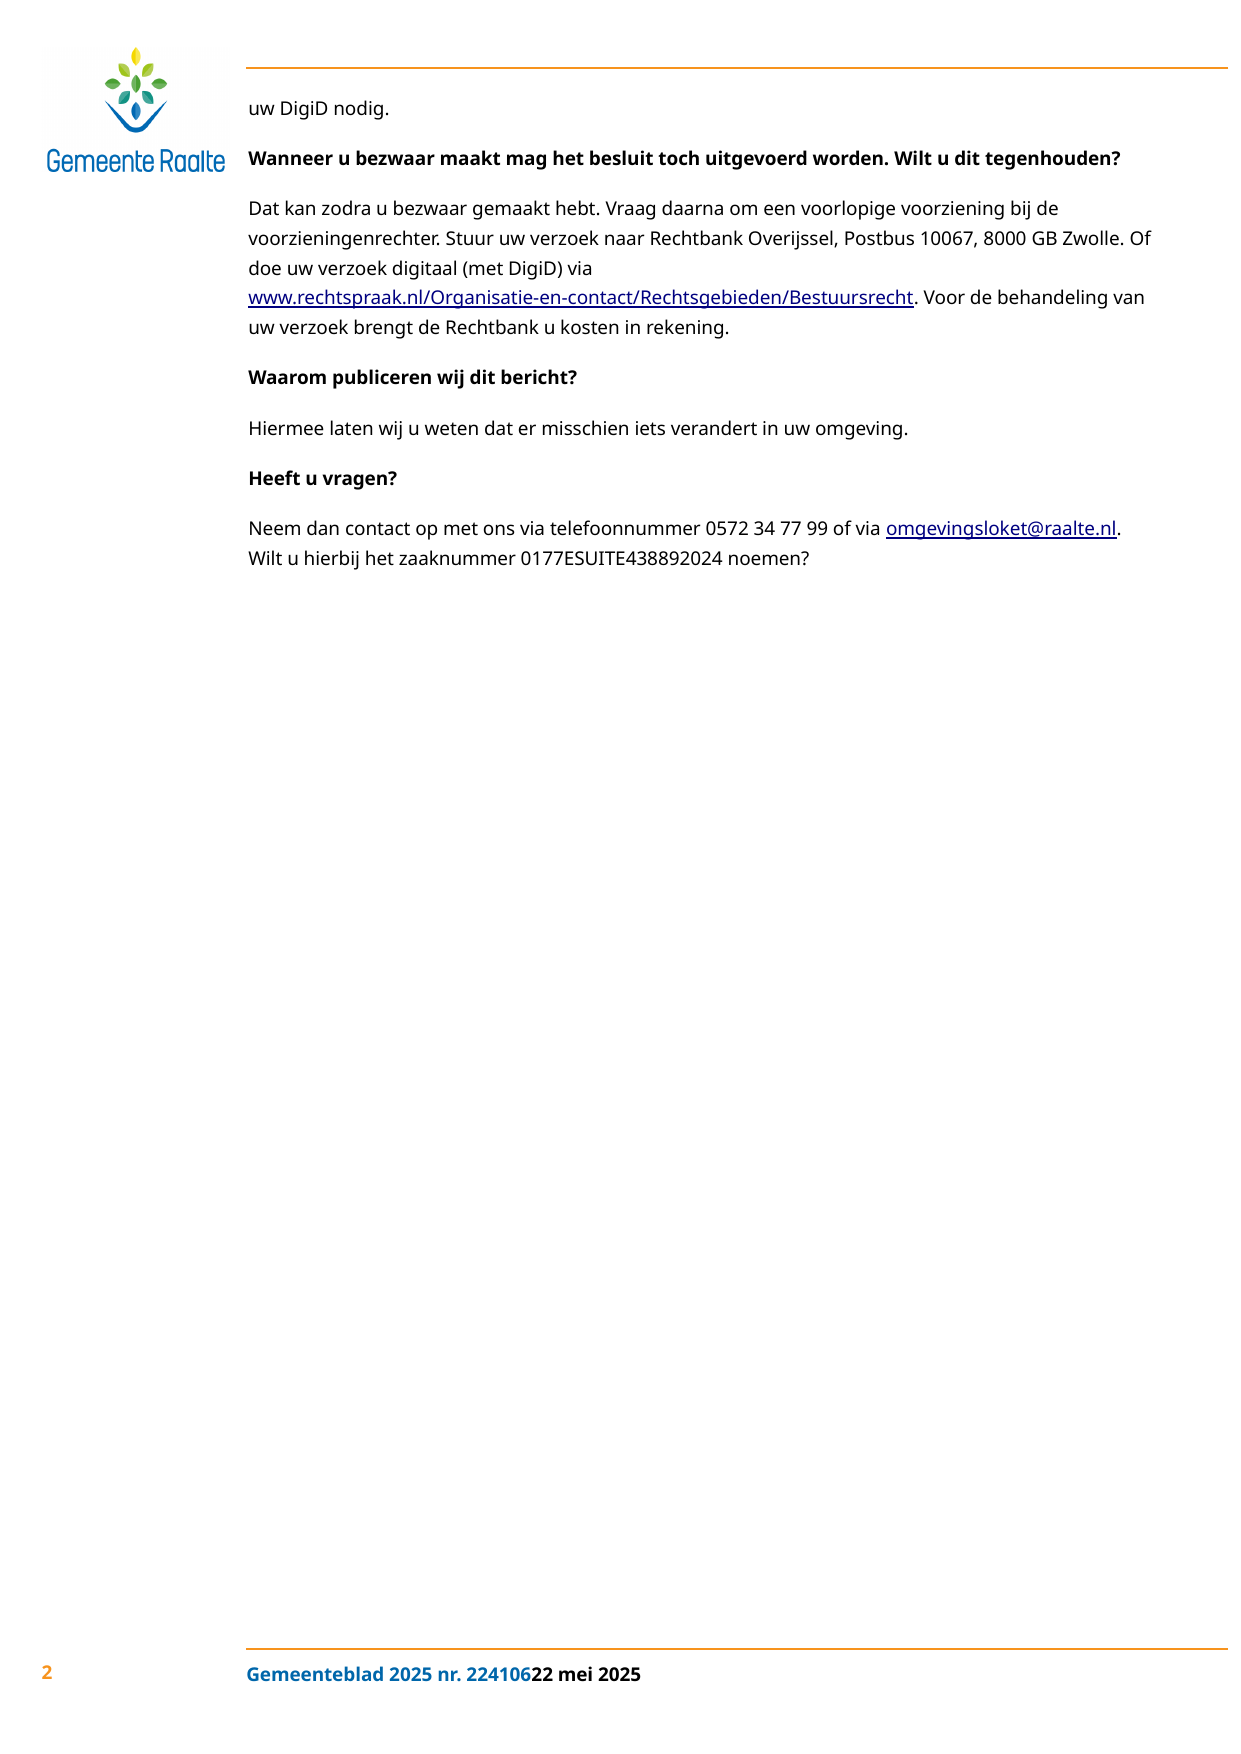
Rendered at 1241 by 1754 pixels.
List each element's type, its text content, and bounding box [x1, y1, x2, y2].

text Neem dan contact op met ons via telefoonnummer 0572 34 77 99 of via omgevingsloket@raalte.nl. Wilt u hierbij het zaaknummer 0177ESUITE438892024 noemen? [248, 516, 1152, 571]
picture [41, 47, 231, 172]
text Hiermee laten wij u weten dat er misschien iets verandert in uw omgeving. [248, 415, 1152, 441]
text Wanneer u bezwaar maakt mag het besluit toch uitgevoerd worden. Wilt u dit tegenhouden? [248, 145, 1152, 171]
text Heeft u vragen? [248, 465, 1152, 491]
text uw DigiD nodig. [248, 95, 1152, 121]
text Dat kan zodra u bezwaar gemaakt hebt. Vraag daarna om een voorlopige voorziening bij de voorzieningenrechter. Stuur uw verzoek naar Rechtbank Overijssel, Postbus 10067, 8000 GB Zwolle. Of doe uw verzoek digitaal (met DigiD) via www.rechtspraak.nl/Organisatie-en-contact/Rechtsgebieden/Bestuursrecht. Voor de behandeling van uw verzoek brengt de Rechtbank u kosten in rekening. [248, 196, 1152, 340]
text Waarom publiceren wij dit bericht? [248, 364, 1152, 390]
